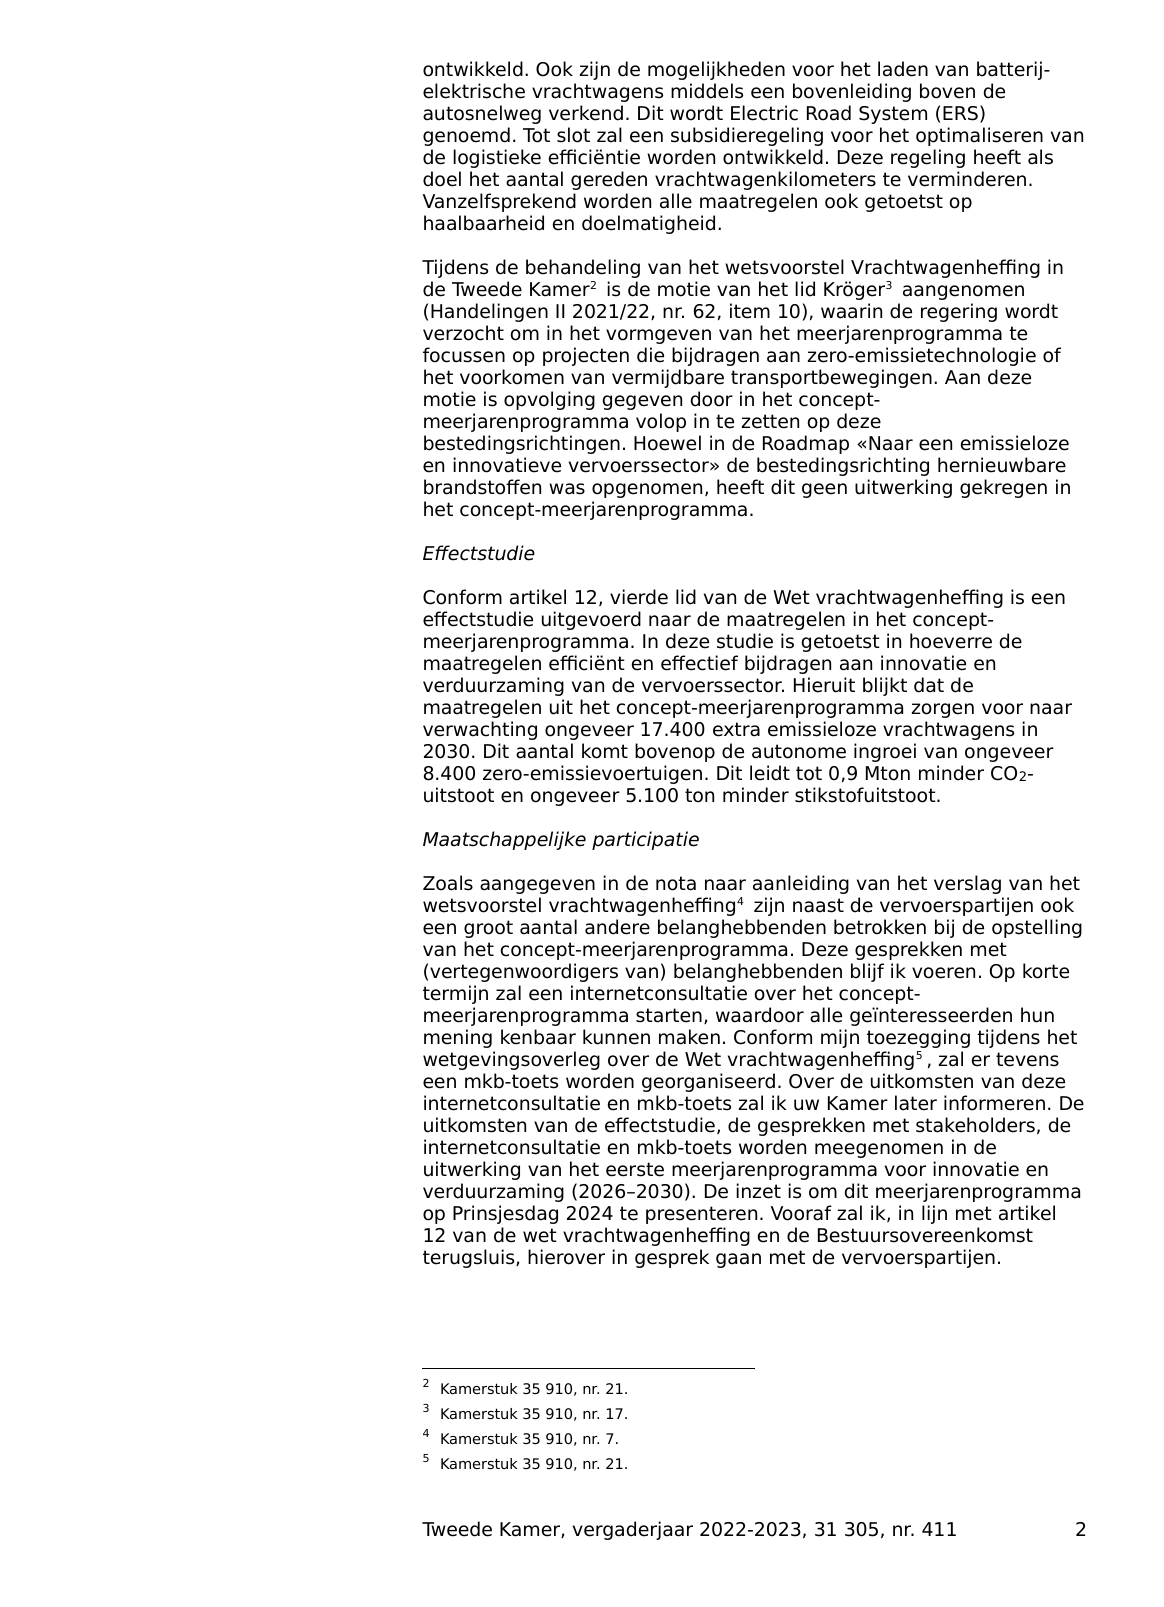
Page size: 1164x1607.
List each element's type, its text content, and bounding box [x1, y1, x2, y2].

text Zoals aangegeven in de nota naar aanleiding van het verslag van het wetsvoorstel vrachtwagenheffing zijn naast de vervoerspartijen ook een groot aantal andere belanghebbenden betrokken bij de opstelling van het concept-meerjarenprogramma. Deze gesprekken met (vertegenwoordigers van) belanghebbenden blijf ik voeren. Op korte termijn zal een internetconsultatie over het concept-meerjarenprogramma starten, waardoor alle geïnteresseerden hun mening kenbaar kunnen maken. Conform mijn toezegging tijdens het wetgevingsoverleg over de Wet vrachtwagenheffing, zal er tevens een mkb-toets worden georganiseerd. Over de uitkomsten van deze internetconsultatie en mkb-toets zal ik uw Kamer later informeren. De uitkomsten van de effectstudie, de gesprekken met stakeholders, de internetconsultatie en mkb-toets worden meegenomen in de uitwerking van het eerste meerjarenprogramma voor innovatie en verduurzaming (2026–2030). De inzet is om dit meerjarenprogramma op Prinsjesdag 2024 te presenteren. Vooraf zal ik, in lijn met artikel 12 van de wet vrachtwagenheffing en de Bestuursovereenkomst terugsluis, hierover in gesprek gaan met de vervoerspartijen. [422, 873, 1087, 1269]
text Kamerstuk 35 910, nr. 21. [422, 1377, 1087, 1399]
text Kamerstuk 35 910, nr. 7. [422, 1427, 1087, 1449]
subtitle Maatschappelijke participatie [422, 829, 1087, 851]
subtitle Effectstudie [422, 543, 1087, 565]
text Tijdens de behandeling van het wetsvoorstel Vrachtwagenheffing in de Tweede Kamer is de motie van het lid Kröger aangenomen (Handelingen II 2021/22, nr. 62, item 10), waarin de regering wordt verzocht om in het vormgeven van het meerjarenprogramma te focussen op projecten die bijdragen aan zero-emissietechnologie of het voorkomen van vermijdbare transportbewegingen. Aan deze motie is opvolging gegeven door in het concept-meerjarenprogramma volop in te zetten op deze bestedingsrichtingen. Hoewel in de Roadmap «Naar een emissieloze en innovatieve vervoerssector» de bestedingsrichting hernieuwbare brandstoffen was opgenomen, heeft dit geen uitwerking gekregen in het concept-meerjarenprogramma. [422, 257, 1087, 521]
text Kamerstuk 35 910, nr. 17. [422, 1402, 1087, 1424]
text Kamerstuk 35 910, nr. 21. [422, 1452, 1087, 1474]
text ontwikkeld. Ook zijn de mogelijkheden voor het laden van batterij-elektrische vrachtwagens middels een bovenleiding boven de autosnelweg verkend. Dit wordt Electric Road System (ERS) genoemd. Tot slot zal een subsidieregeling voor het optimaliseren van de logistieke efficiëntie worden ontwikkeld. Deze regeling heeft als doel het aantal gereden vrachtwagenkilometers te verminderen. Vanzelfsprekend worden alle maatregelen ook getoetst op haalbaarheid en doelmatigheid. [422, 59, 1087, 235]
text Conform artikel 12, vierde lid van de Wet vrachtwagenheffing is een effectstudie uitgevoerd naar de maatregelen in het concept-meerjarenprogramma. In deze studie is getoetst in hoeverre de maatregelen efficiënt en effectief bijdragen aan innovatie en verduurzaming van de vervoerssector. Hieruit blijkt dat de maatregelen uit het concept-meerjarenprogramma zorgen voor naar verwachting ongeveer 17.400 extra emissieloze vrachtwagens in 2030. Dit aantal komt bovenop de autonome ingroei van ongeveer 8.400 zero-emissievoertuigen. Dit leidt tot 0,9 Mton minder CO2-uitstoot en ongeveer 5.100 ton minder stikstofuitstoot. [422, 587, 1087, 807]
